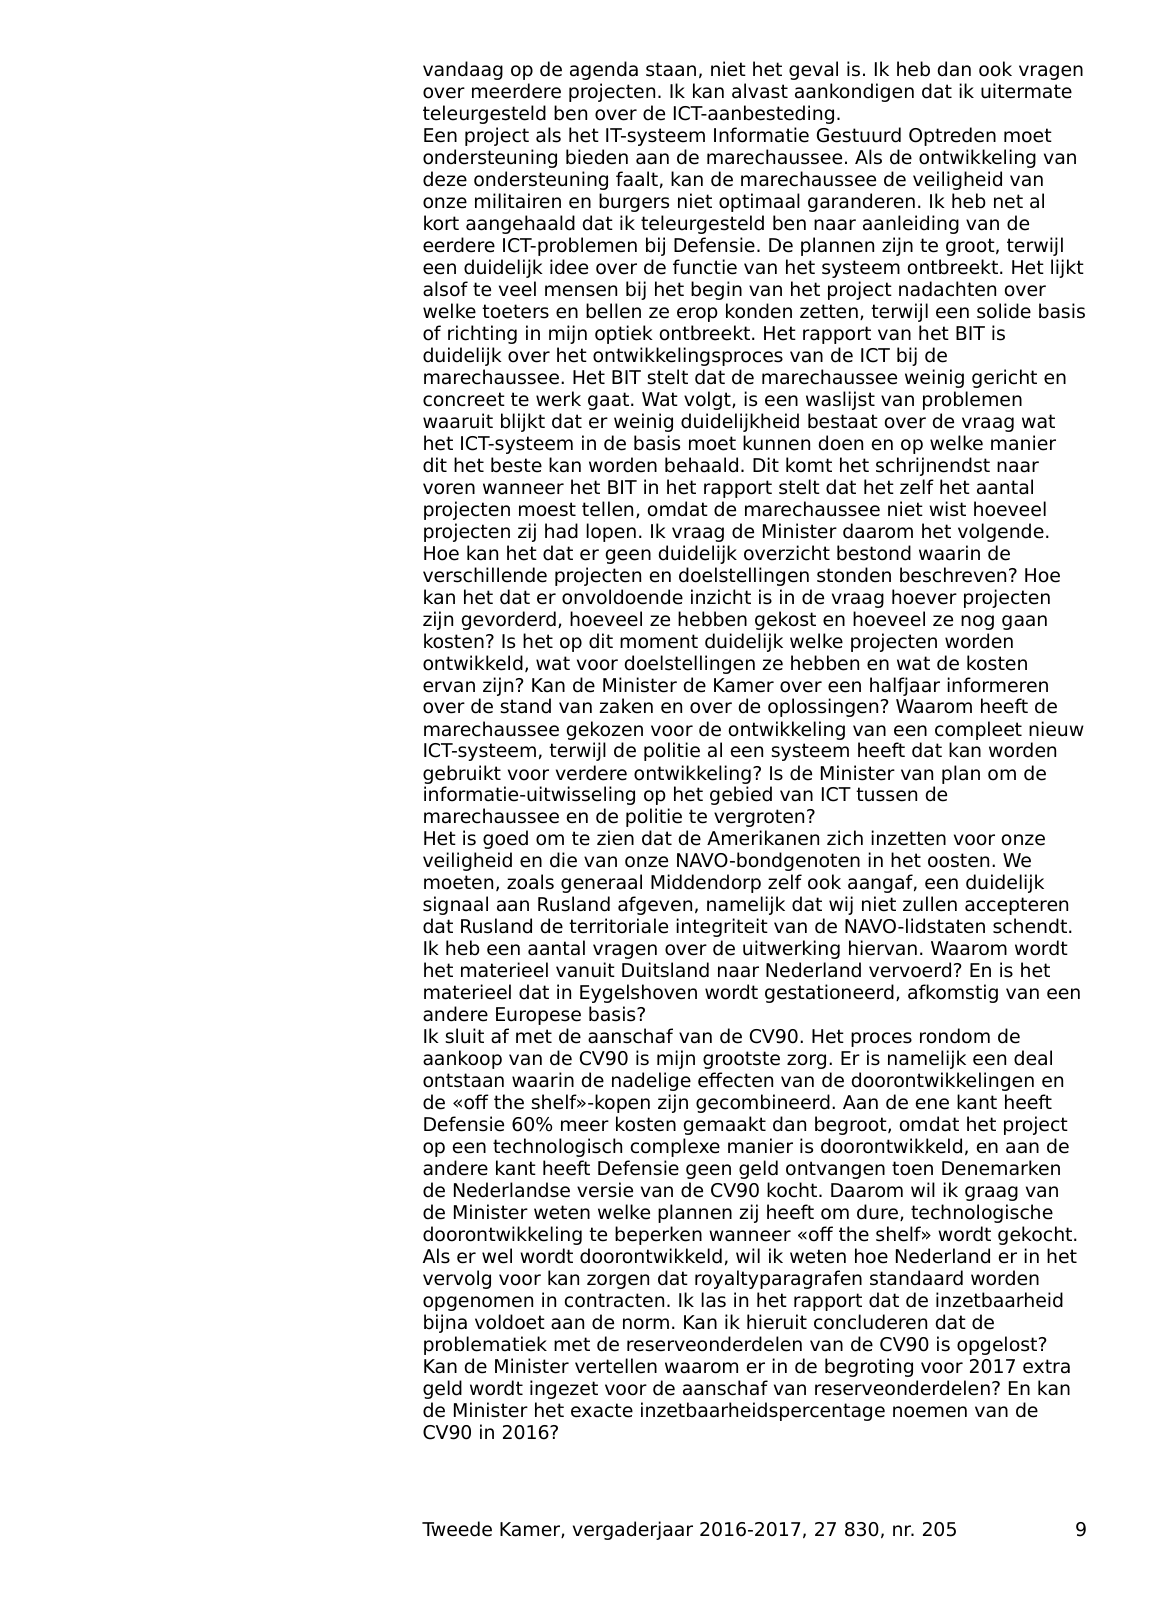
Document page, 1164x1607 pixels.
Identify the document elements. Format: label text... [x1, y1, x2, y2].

text vandaag op de agenda staan, niet het geval is. Ik heb dan ook vragen over meerdere projecten. Ik kan alvast aankondigen dat ik uitermate teleurgesteld ben over de ICT-aanbesteding. [422, 59, 1087, 125]
text Ik sluit af met de aanschaf van de CV90. Het proces rondom de aankoop van de CV90 is mijn grootste zorg. Er is namelijk een deal ontstaan waarin de nadelige effecten van de doorontwikkelingen en de «off the shelf»-kopen zijn gecombineerd. Aan de ene kant heeft Defensie 60% meer kosten gemaakt dan begroot, omdat het project op een technologisch complexe manier is doorontwikkeld, en aan de andere kant heeft Defensie geen geld ontvangen toen Denemarken de Nederlandse versie van de CV90 kocht. Daarom wil ik graag van de Minister weten welke plannen zij heeft om dure, technologische doorontwikkeling te beperken wanneer «off the shelf» wordt gekocht. Als er wel wordt doorontwikkeld, wil ik weten hoe Nederland er in het vervolg voor kan zorgen dat royaltyparagrafen standaard worden opgenomen in contracten. Ik las in het rapport dat de inzetbaarheid bijna voldoet aan de norm. Kan ik hieruit concluderen dat de problematiek met de reserveonderdelen van de CV90 is opgelost? Kan de Minister vertellen waarom er in de begroting voor 2017 extra geld wordt ingezet voor de aanschaf van reserveonderdelen? En kan de Minister het exacte inzetbaarheidspercentage noemen van de CV90 in 2016? [422, 1026, 1087, 1444]
text Een project als het IT-systeem Informatie Gestuurd Optreden moet ondersteuning bieden aan de marechaussee. Als de ontwikkeling van deze ondersteuning faalt, kan de marechaussee de veiligheid van onze militairen en burgers niet optimaal garanderen. Ik heb net al kort aangehaald dat ik teleurgesteld ben naar aanleiding van de eerdere ICT-problemen bij Defensie. De plannen zijn te groot, terwijl een duidelijk idee over de functie van het systeem ontbreekt. Het lijkt alsof te veel mensen bij het begin van het project nadachten over welke toeters en bellen ze erop konden zetten, terwijl een solide basis of richting in mijn optiek ontbreekt. Het rapport van het BIT is duidelijk over het ontwikkelingsproces van de ICT bij de marechaussee. Het BIT stelt dat de marechaussee weinig gericht en concreet te werk gaat. Wat volgt, is een waslijst van problemen waaruit blijkt dat er weinig duidelijkheid bestaat over de vraag wat het ICT-systeem in de basis moet kunnen doen en op welke manier dit het beste kan worden behaald. Dit komt het schrijnendst naar voren wanneer het BIT in het rapport stelt dat het zelf het aantal projecten moest tellen, omdat de marechaussee niet wist hoeveel projecten zij had lopen. Ik vraag de Minister daarom het volgende. Hoe kan het dat er geen duidelijk overzicht bestond waarin de verschillende projecten en doelstellingen stonden beschreven? Hoe kan het dat er onvoldoende inzicht is in de vraag hoever projecten zijn gevorderd, hoeveel ze hebben gekost en hoeveel ze nog gaan kosten? Is het op dit moment duidelijk welke projecten worden ontwikkeld, wat voor doelstellingen ze hebben en wat de kosten ervan zijn? Kan de Minister de Kamer over een halfjaar informeren over de stand van zaken en over de oplossingen? Waarom heeft de marechaussee gekozen voor de ontwikkeling van een compleet nieuw ICT-systeem, terwijl de politie al een systeem heeft dat kan worden gebruikt voor verdere ontwikkeling? Is de Minister van plan om de informatie-uitwisseling op het gebied van ICT tussen de marechaussee en de politie te vergroten? [422, 125, 1087, 828]
text Het is goed om te zien dat de Amerikanen zich inzetten voor onze veiligheid en die van onze NAVO-bondgenoten in het oosten. We moeten, zoals generaal Middendorp zelf ook aangaf, een duidelijk signaal aan Rusland afgeven, namelijk dat wij niet zullen accepteren dat Rusland de territoriale integriteit van de NAVO-lidstaten schendt. Ik heb een aantal vragen over de uitwerking hiervan. Waarom wordt het materieel vanuit Duitsland naar Nederland vervoerd? En is het materieel dat in Eygelshoven wordt gestationeerd, afkomstig van een andere Europese basis? [422, 828, 1087, 1026]
